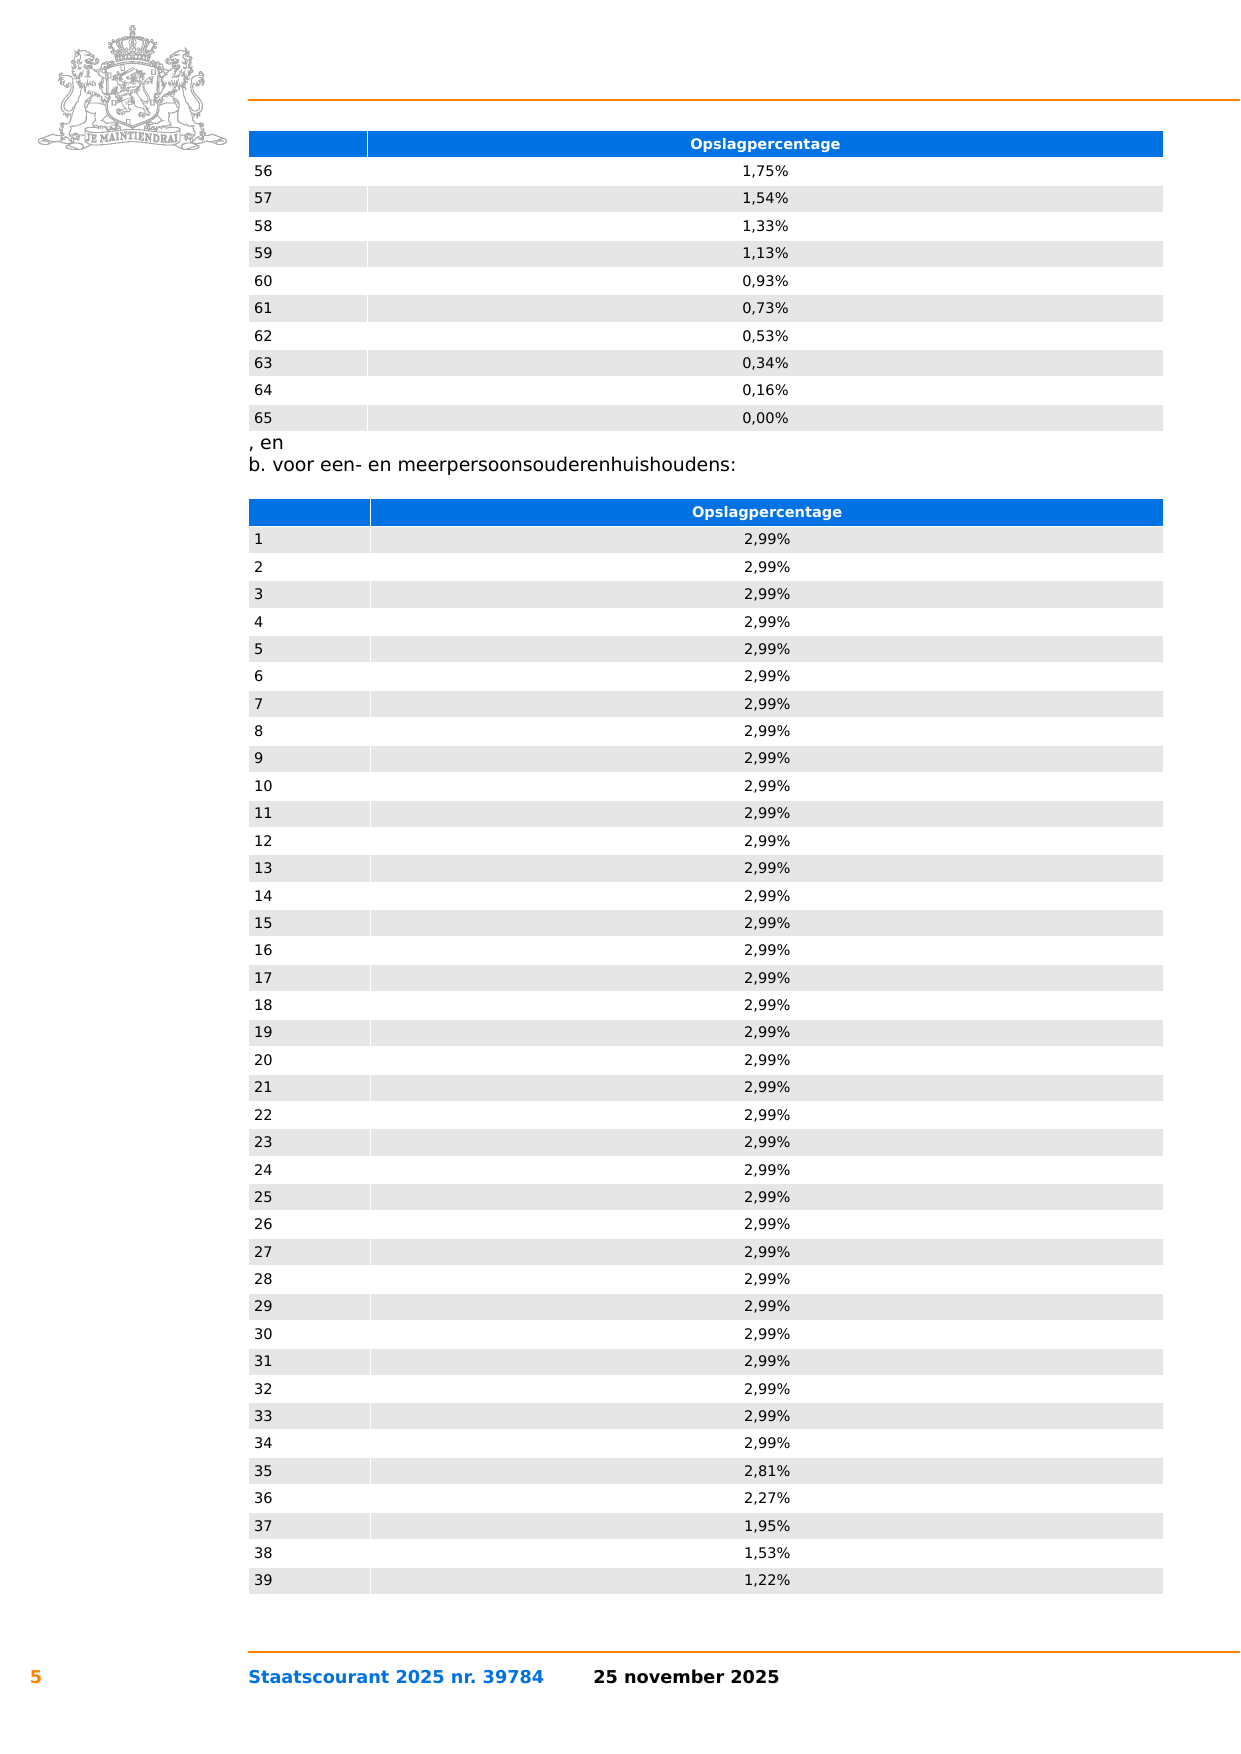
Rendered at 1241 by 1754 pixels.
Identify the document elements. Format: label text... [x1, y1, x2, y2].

table_cell 2,99% [371, 1047, 1163, 1073]
table_cell 1,54% [368, 186, 1163, 212]
table_cell 2,99% [371, 718, 1163, 745]
table_cell 16 [249, 938, 370, 964]
table_cell 2,99% [371, 1211, 1163, 1238]
text , en [248, 432, 1163, 454]
table_cell 2,99% [371, 1020, 1163, 1046]
table_cell 2,99% [371, 1102, 1163, 1128]
table_cell 5 [249, 636, 370, 662]
table_cell 18 [249, 992, 370, 1019]
table_header [249, 499, 370, 526]
table_cell 21 [249, 1075, 370, 1101]
table_cell 2,99% [371, 1294, 1163, 1320]
table_cell 10 [249, 773, 370, 799]
table_cell 17 [249, 965, 370, 991]
table_cell 64 [249, 378, 367, 404]
table_cell 28 [249, 1266, 370, 1293]
table_cell 62 [249, 323, 367, 349]
table_cell 2,99% [371, 664, 1163, 690]
picture [38, 25, 227, 150]
table_cell 6 [249, 664, 370, 690]
table_cell 32 [249, 1376, 370, 1402]
table_cell 0,34% [368, 350, 1163, 376]
table_cell 26 [249, 1211, 370, 1238]
table_cell 2,99% [371, 1266, 1163, 1293]
table_cell 59 [249, 241, 367, 267]
table_cell 33 [249, 1403, 370, 1429]
table_cell 2,99% [371, 1184, 1163, 1210]
table_cell 2,99% [371, 1075, 1163, 1101]
table_cell 2,99% [371, 855, 1163, 882]
table_cell 20 [249, 1047, 370, 1073]
table_cell 2,99% [371, 828, 1163, 854]
table_cell 60 [249, 268, 367, 294]
table_cell 2,99% [371, 691, 1163, 717]
table_cell 2,81% [371, 1458, 1163, 1484]
table_cell 56 [249, 158, 367, 185]
table_cell 2,99% [371, 1157, 1163, 1183]
table_cell 2,99% [371, 883, 1163, 909]
table_cell 2,99% [371, 1239, 1163, 1265]
table_cell 0,73% [368, 295, 1163, 322]
table_cell 2,99% [371, 801, 1163, 827]
table_cell 2,99% [371, 636, 1163, 662]
table_cell 2 [249, 554, 370, 580]
table_cell 3 [249, 581, 370, 608]
table_cell 24 [249, 1157, 370, 1183]
table_cell 36 [249, 1485, 370, 1512]
table_cell 12 [249, 828, 370, 854]
table_cell 4 [249, 609, 370, 635]
table_cell 1,95% [371, 1513, 1163, 1539]
table_cell 35 [249, 1458, 370, 1484]
table_cell 2,99% [371, 992, 1163, 1019]
table_cell 63 [249, 350, 367, 376]
table_cell 7 [249, 691, 370, 717]
table_cell 27 [249, 1239, 370, 1265]
table_cell 2,99% [371, 1431, 1163, 1457]
table_cell 2,99% [371, 1321, 1163, 1347]
table_cell 0,93% [368, 268, 1163, 294]
table_cell 0,00% [368, 405, 1163, 431]
table_cell 2,27% [371, 1485, 1163, 1512]
table_cell 1,75% [368, 158, 1163, 185]
table_cell 2,99% [371, 1129, 1163, 1156]
table_cell 57 [249, 186, 367, 212]
table_header Opslagpercentage [368, 131, 1163, 157]
table_cell 2,99% [371, 609, 1163, 635]
table_cell 9 [249, 746, 370, 772]
table_cell 13 [249, 855, 370, 882]
table_cell 2,99% [371, 1376, 1163, 1402]
table_cell 2,99% [371, 773, 1163, 799]
table_cell 2,99% [371, 554, 1163, 580]
table_cell 1,33% [368, 213, 1163, 239]
table_cell 2,99% [371, 1403, 1163, 1429]
table_cell 2,99% [371, 965, 1163, 991]
table_cell 23 [249, 1129, 370, 1156]
table_cell 31 [249, 1349, 370, 1375]
table_cell 0,16% [368, 378, 1163, 404]
table_cell 38 [249, 1540, 370, 1567]
table_cell 65 [249, 405, 367, 431]
table_cell 37 [249, 1513, 370, 1539]
table_cell 2,99% [371, 527, 1163, 553]
table_cell 30 [249, 1321, 370, 1347]
table_cell 2,99% [371, 1349, 1163, 1375]
text b. voor een- en meerpersoonsouderenhuishoudens: [248, 454, 1163, 476]
table_cell 1 [249, 527, 370, 553]
table_cell 15 [249, 910, 370, 936]
table_cell 2,99% [371, 581, 1163, 608]
table_header Opslagpercentage [371, 499, 1163, 526]
table_cell 2,99% [371, 910, 1163, 936]
table_cell 1,22% [371, 1568, 1163, 1594]
table_cell 39 [249, 1568, 370, 1594]
table_cell 61 [249, 295, 367, 322]
table_cell 1,53% [371, 1540, 1163, 1567]
table_cell 1,13% [368, 241, 1163, 267]
table_cell 29 [249, 1294, 370, 1320]
table_cell 0,53% [368, 323, 1163, 349]
table_cell 34 [249, 1431, 370, 1457]
table_cell 25 [249, 1184, 370, 1210]
table_header [249, 131, 367, 157]
table_cell 58 [249, 213, 367, 239]
table_cell 2,99% [371, 938, 1163, 964]
table_cell 19 [249, 1020, 370, 1046]
table_cell 11 [249, 801, 370, 827]
table_cell 22 [249, 1102, 370, 1128]
table_cell 8 [249, 718, 370, 745]
table_cell 14 [249, 883, 370, 909]
table_cell 2,99% [371, 746, 1163, 772]
